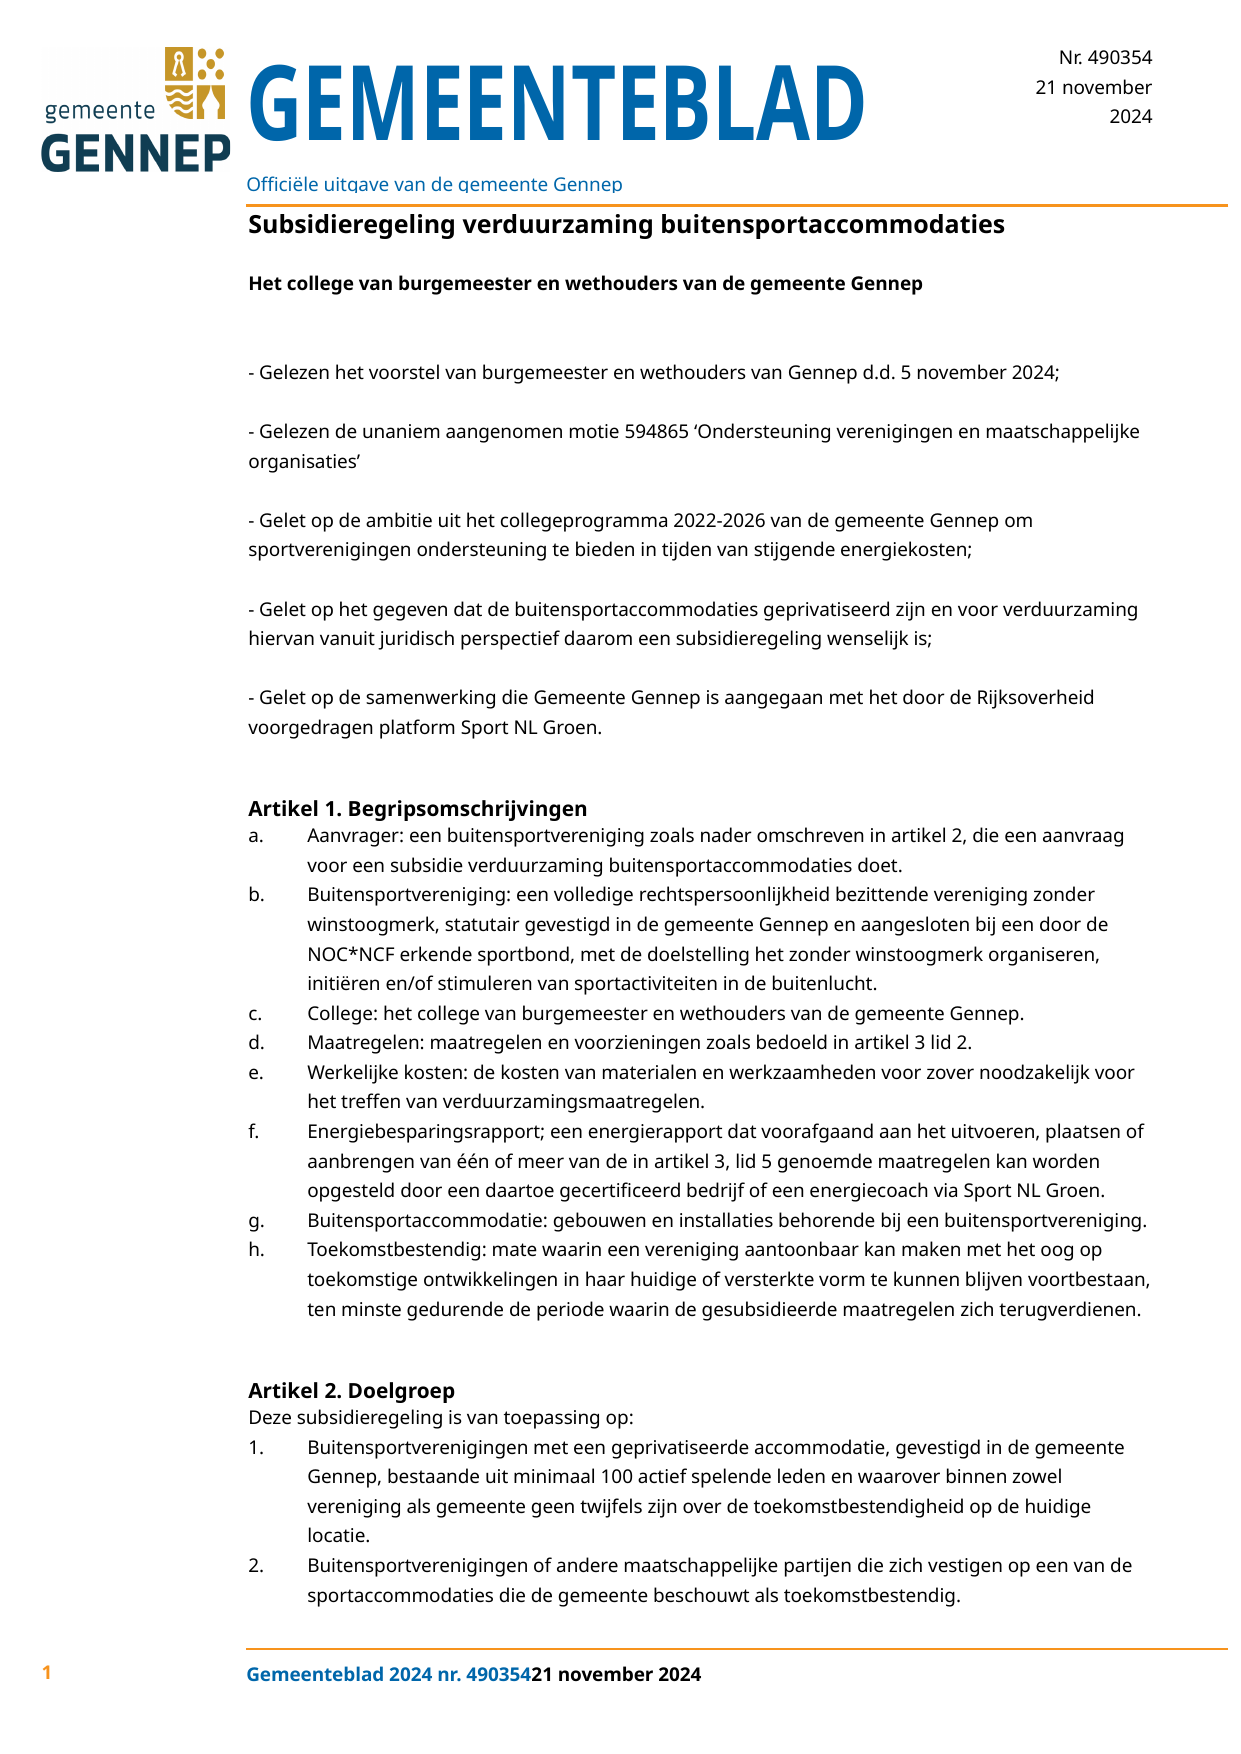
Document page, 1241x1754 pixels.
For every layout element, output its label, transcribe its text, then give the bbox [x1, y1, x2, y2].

list College: het college van burgemeester en wethouders van de gemeente Gennep. [248, 1000, 1152, 1026]
picture [41, 47, 231, 172]
text - Gelet op de ambitie uit het collegeprogramma 2022-2026 van de gemeente Gennep om sportverenigingen ondersteuning te bieden in tijden van stijgende energiekosten; [248, 507, 1152, 562]
list Werkelijke kosten: de kosten van materialen en werkzaamheden voor zover noodzakelijk voor het treffen van verduurzamingsmaatregelen. [248, 1059, 1152, 1114]
list Buitensportaccommodatie: gebouwen en installaties behorende bij een buitensportvereniging. [248, 1207, 1152, 1233]
text Artikel 2. Doelgroep [248, 1376, 1152, 1404]
list Energiebesparingsrapport; een energierapport dat voorafgaand aan het uitvoeren, plaatsen of aanbrengen van één of meer van de in artikel 3, lid 5 genoemde maatregelen kan worden opgesteld door een daartoe gecertificeerd bedrijf of een energiecoach via Sport NL Groen. [248, 1118, 1152, 1203]
text Artikel 1. Begripsomschrijvingen [248, 794, 1152, 822]
text - Gelezen het voorstel van burgemeester en wethouders van Gennep d.d. 5 november 2024; [248, 359, 1152, 385]
list Buitensportverenigingen of andere maatschappelijke partijen die zich vestigen op een van de sportaccommodaties die de gemeente beschouwt als toekomstbestendig. [248, 1552, 1152, 1607]
text Deze subsidieregeling is van toepassing op: [248, 1404, 1152, 1430]
list Buitensportvereniging: een volledige rechtspersoonlijkheid bezittende vereniging zonder winstoogmerk, statutair gevestigd in de gemeente Gennep en aangesloten bij een door de NOC*NCF erkende sportbond, met de doelstelling het zonder winstoogmerk organiseren, initiëren en/of stimuleren van sportactiviteiten in de buitenlucht. [248, 882, 1152, 996]
text Subsidieregeling verduurzaming buitensportaccommodaties [248, 207, 1152, 241]
list Maatregelen: maatregelen en voorzieningen zoals bedoeld in artikel 3 lid 2. [248, 1029, 1152, 1055]
text Het college van burgemeester en wethouders van de gemeente Gennep [248, 270, 1152, 296]
list Toekomstbestendig: mate waarin een vereniging aantoonbaar kan maken met het oog op toekomstige ontwikkelingen in haar huidige of versterkte vorm te kunnen blijven voortbestaan, ten minste gedurende de periode waarin de gesubsidieerde maatregelen zich terugverdienen. [248, 1237, 1152, 1322]
list Aanvrager: een buitensportvereniging zoals nader omschreven in artikel 2, die een aanvraag voor een subsidie verduurzaming buitensportaccommodaties doet. [248, 822, 1152, 878]
text - Gelet op de samenwerking die Gemeente Gennep is aangegaan met het door de Rijksoverheid voorgedragen platform Sport NL Groen. [248, 684, 1152, 740]
text - Gelezen de unaniem aangenomen motie 594865 ‘Ondersteuning verenigingen en maatschappelijke organisaties’ [248, 418, 1152, 473]
list Buitensportverenigingen met een geprivatiseerde accommodatie, gevestigd in de gemeente Gennep, bestaande uit minimaal 100 actief spelende leden en waarover binnen zowel vereniging als gemeente geen twijfels zijn over de toekomstbestendigheid op de huidige locatie. [248, 1434, 1152, 1548]
text - Gelet op het gegeven dat de buitensportaccommodaties geprivatiseerd zijn en voor verduurzaming hiervan vanuit juridisch perspectief daarom een subsidieregeling wenselijk is; [248, 596, 1152, 651]
